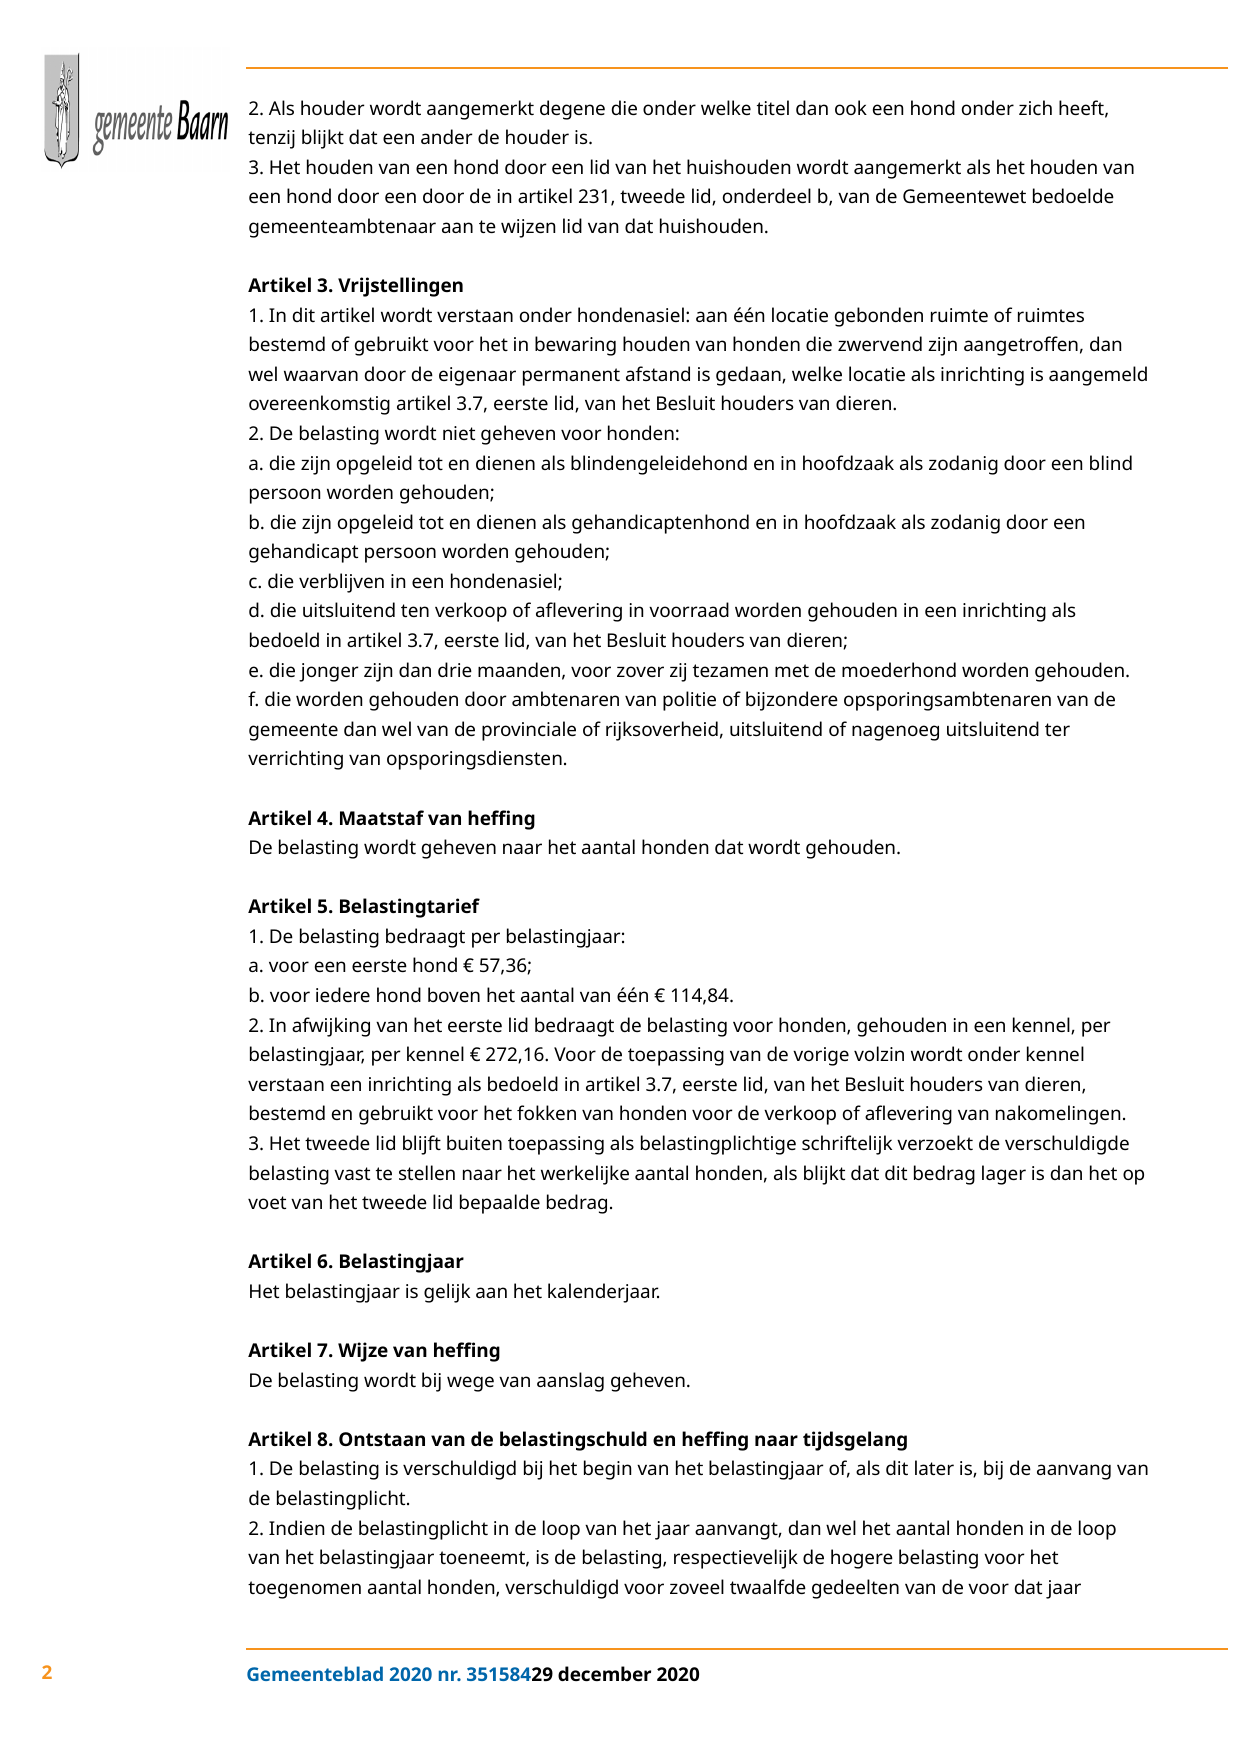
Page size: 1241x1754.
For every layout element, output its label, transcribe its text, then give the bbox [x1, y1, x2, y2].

text a. voor een eerste hond € 57,36; [248, 953, 1152, 978]
text 1. De belasting is verschuldigd bij het begin van het belastingjaar of, als dit later is, bij de aanvang van de belastingplicht. [248, 1456, 1152, 1511]
text 2. Als houder wordt aangemerkt degene die onder welke titel dan ook een hond onder zich heeft, tenzij blijkt dat een ander de houder is. [248, 95, 1152, 150]
text 2. Indien de belastingplicht in de loop van het jaar aanvangt, dan wel het aantal honden in de loop van het belastingjaar toeneemt, is de belasting, respectievelijk de hogere belasting voor het toegenomen aantal honden, verschuldigd voor zoveel twaalfde gedeelten van de voor dat jaar [248, 1515, 1152, 1600]
text De belasting wordt geheven naar het aantal honden dat wordt gehouden. [248, 834, 1152, 860]
text b. die zijn opgeleid tot en dienen als gehandicaptenhond en in hoofdzaak als zodanig door een gehandicapt persoon worden gehouden; [248, 509, 1152, 564]
text Artikel 7. Wijze van heffing [248, 1337, 1152, 1363]
text Het belastingjaar is gelijk aan het kalenderjaar. [248, 1278, 1152, 1304]
text b. voor iedere hond boven het aantal van één € 114,84. [248, 982, 1152, 1008]
text 3. Het houden van een hond door een lid van het huishouden wordt aangemerkt als het houden van een hond door een door de in artikel 231, tweede lid, onderdeel b, van de Gemeentewet bedoelde gemeenteambtenaar aan te wijzen lid van dat huishouden. [248, 154, 1152, 239]
text Artikel 8. Ontstaan van de belastingschuld en heffing naar tijdsgelang [248, 1426, 1152, 1452]
text c. die verblijven in een hondenasiel; [248, 568, 1152, 594]
picture [41, 47, 231, 172]
text 1. De belasting bedraagt per belastingjaar: [248, 923, 1152, 949]
text e. die jonger zijn dan drie maanden, voor zover zij tezamen met de moederhond worden gehouden. [248, 657, 1152, 683]
text a. die zijn opgeleid tot en dienen als blindengeleidehond en in hoofdzaak als zodanig door een blind persoon worden gehouden; [248, 450, 1152, 505]
text Artikel 6. Belastingjaar [248, 1248, 1152, 1274]
text 2. In afwijking van het eerste lid bedraagt de belasting voor honden, gehouden in een kennel, per belastingjaar, per kennel € 272,16. Voor de toepassing van de vorige volzin wordt onder kennel verstaan een inrichting als bedoeld in artikel 3.7, eerste lid, van het Besluit houders van dieren, bestemd en gebruikt voor het fokken van honden voor de verkoop of aflevering van nakomelingen. [248, 1012, 1152, 1126]
text De belasting wordt bij wege van aanslag geheven. [248, 1367, 1152, 1393]
text 3. Het tweede lid blijft buiten toepassing als belastingplichtige schriftelijk verzoekt de verschuldigde belasting vast te stellen naar het werkelijke aantal honden, als blijkt dat dit bedrag lager is dan het op voet van het tweede lid bepaalde bedrag. [248, 1130, 1152, 1215]
text 1. In dit artikel wordt verstaan onder hondenasiel: aan één locatie gebonden ruimte of ruimtes bestemd of gebruikt voor het in bewaring houden van honden die zwervend zijn aangetroffen, dan wel waarvan door de eigenaar permanent afstand is gedaan, welke locatie als inrichting is aangemeld overeenkomstig artikel 3.7, eerste lid, van het Besluit houders van dieren. [248, 302, 1152, 416]
text Artikel 4. Maatstaf van heffing [248, 805, 1152, 831]
text Artikel 5. Belastingtarief [248, 893, 1152, 919]
text f. die worden gehouden door ambtenaren van politie of bijzondere opsporingsambtenaren van de gemeente dan wel van de provinciale of rijksoverheid, uitsluitend of nagenoeg uitsluitend ter verrichting van opsporingsdiensten. [248, 686, 1152, 771]
text 2. De belasting wordt niet geheven voor honden: [248, 420, 1152, 446]
text d. die uitsluitend ten verkoop of aflevering in voorraad worden gehouden in een inrichting als bedoeld in artikel 3.7, eerste lid, van het Besluit houders van dieren; [248, 598, 1152, 653]
text Artikel 3. Vrijstellingen [248, 272, 1152, 298]
